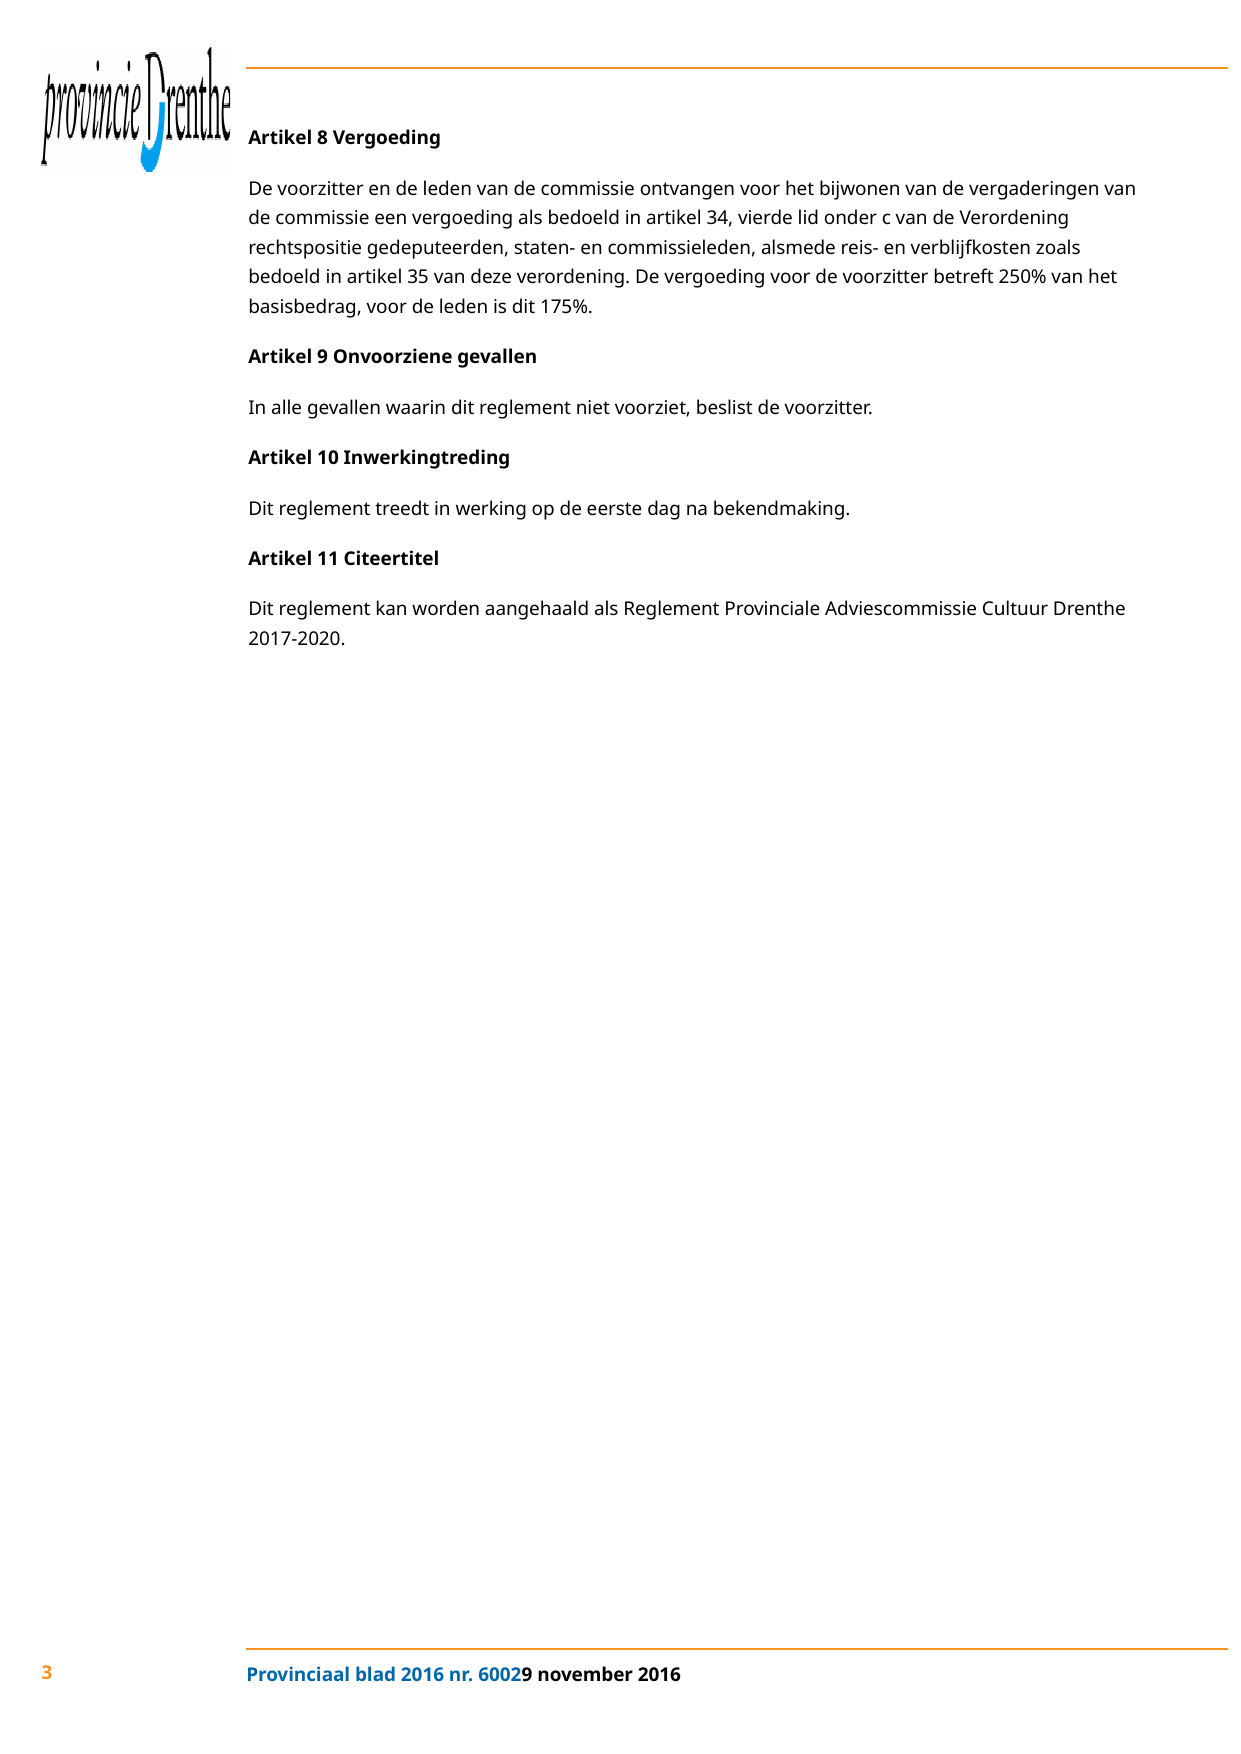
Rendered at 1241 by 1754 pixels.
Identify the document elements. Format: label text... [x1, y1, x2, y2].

text In alle gevallen waarin dit reglement niet voorziet, beslist de voorzitter. [248, 394, 1152, 420]
text Artikel 10 Inwerkingtreding [248, 444, 1152, 470]
picture [41, 47, 231, 172]
text Artikel 11 Citeertitel [248, 545, 1152, 571]
text Dit reglement treedt in werking op de eerste dag na bekendmaking. [248, 495, 1152, 521]
text De voorzitter en de leden van de commissie ontvangen voor het bijwonen van de vergaderingen van de commissie een vergoeding als bedoeld in artikel 34, vierde lid onder c van de Verordening rechtspositie gedeputeerden, staten- en commissieleden, alsmede reis- en verblijfkosten zoals bedoeld in artikel 35 van deze verordening. De vergoeding voor de voorzitter betreft 250% van het basisbedrag, voor de leden is dit 175%. [248, 175, 1152, 319]
text Artikel 9 Onvoorziene gevallen [248, 343, 1152, 369]
text Dit reglement kan worden aangehaald als Reglement Provinciale Adviescommissie Cultuur Drenthe 2017-2020. [248, 596, 1152, 651]
text Artikel 8 Vergoeding [248, 124, 1152, 150]
